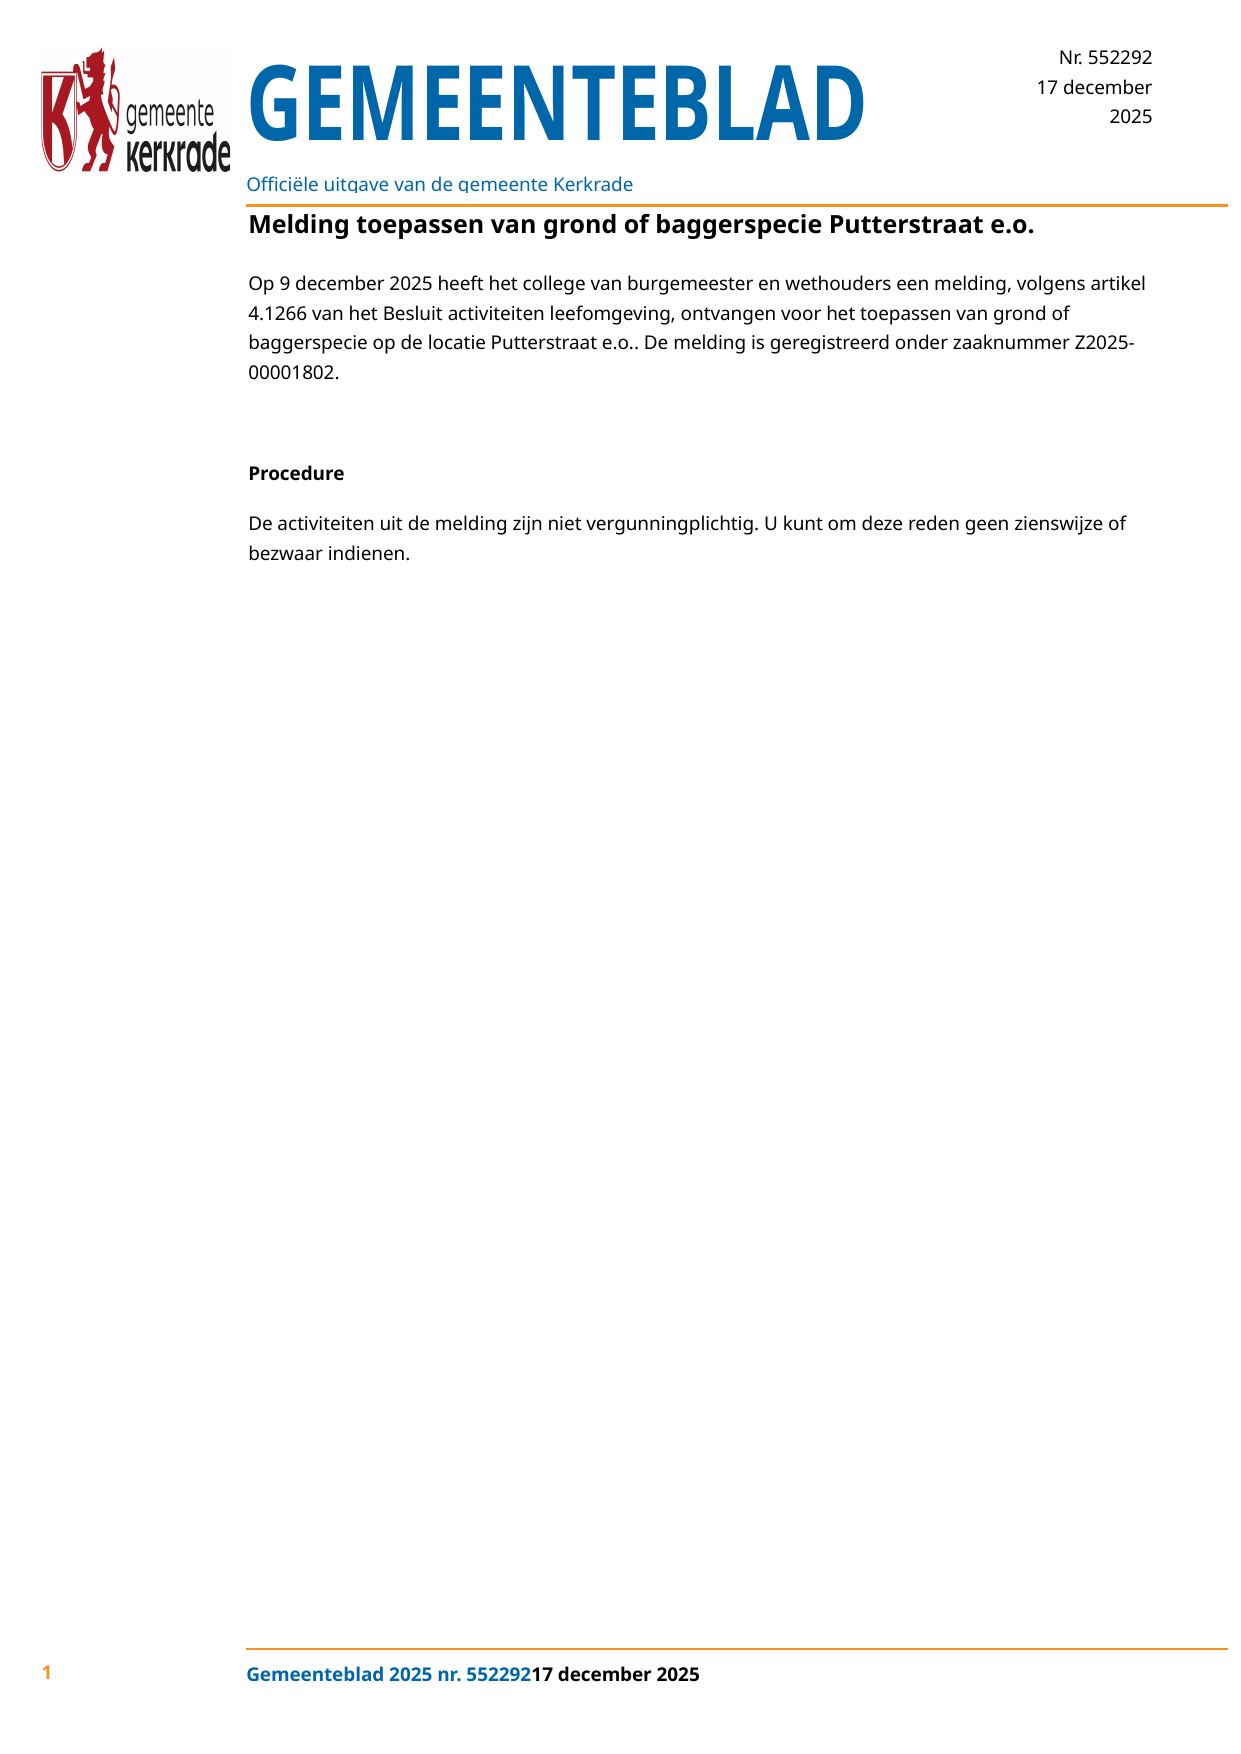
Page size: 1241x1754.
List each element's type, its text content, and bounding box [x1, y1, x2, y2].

text De activiteiten uit de melding zijn niet vergunningplichtig. U kunt om deze reden geen zienswijze of bezwaar indienen. [248, 510, 1152, 566]
picture [41, 47, 231, 172]
text Melding toepassen van grond of baggerspecie Putterstraat e.o. [248, 207, 1152, 241]
text Op 9 december 2025 heeft het college van burgemeester en wethouders een melding, volgens artikel 4.1266 van het Besluit activiteiten leefomgeving, ontvangen voor het toepassen van grond of baggerspecie op de locatie Putterstraat e.o.. De melding is geregistreerd onder zaaknummer Z2025-00001802. [248, 270, 1152, 385]
text Procedure [248, 460, 1152, 486]
